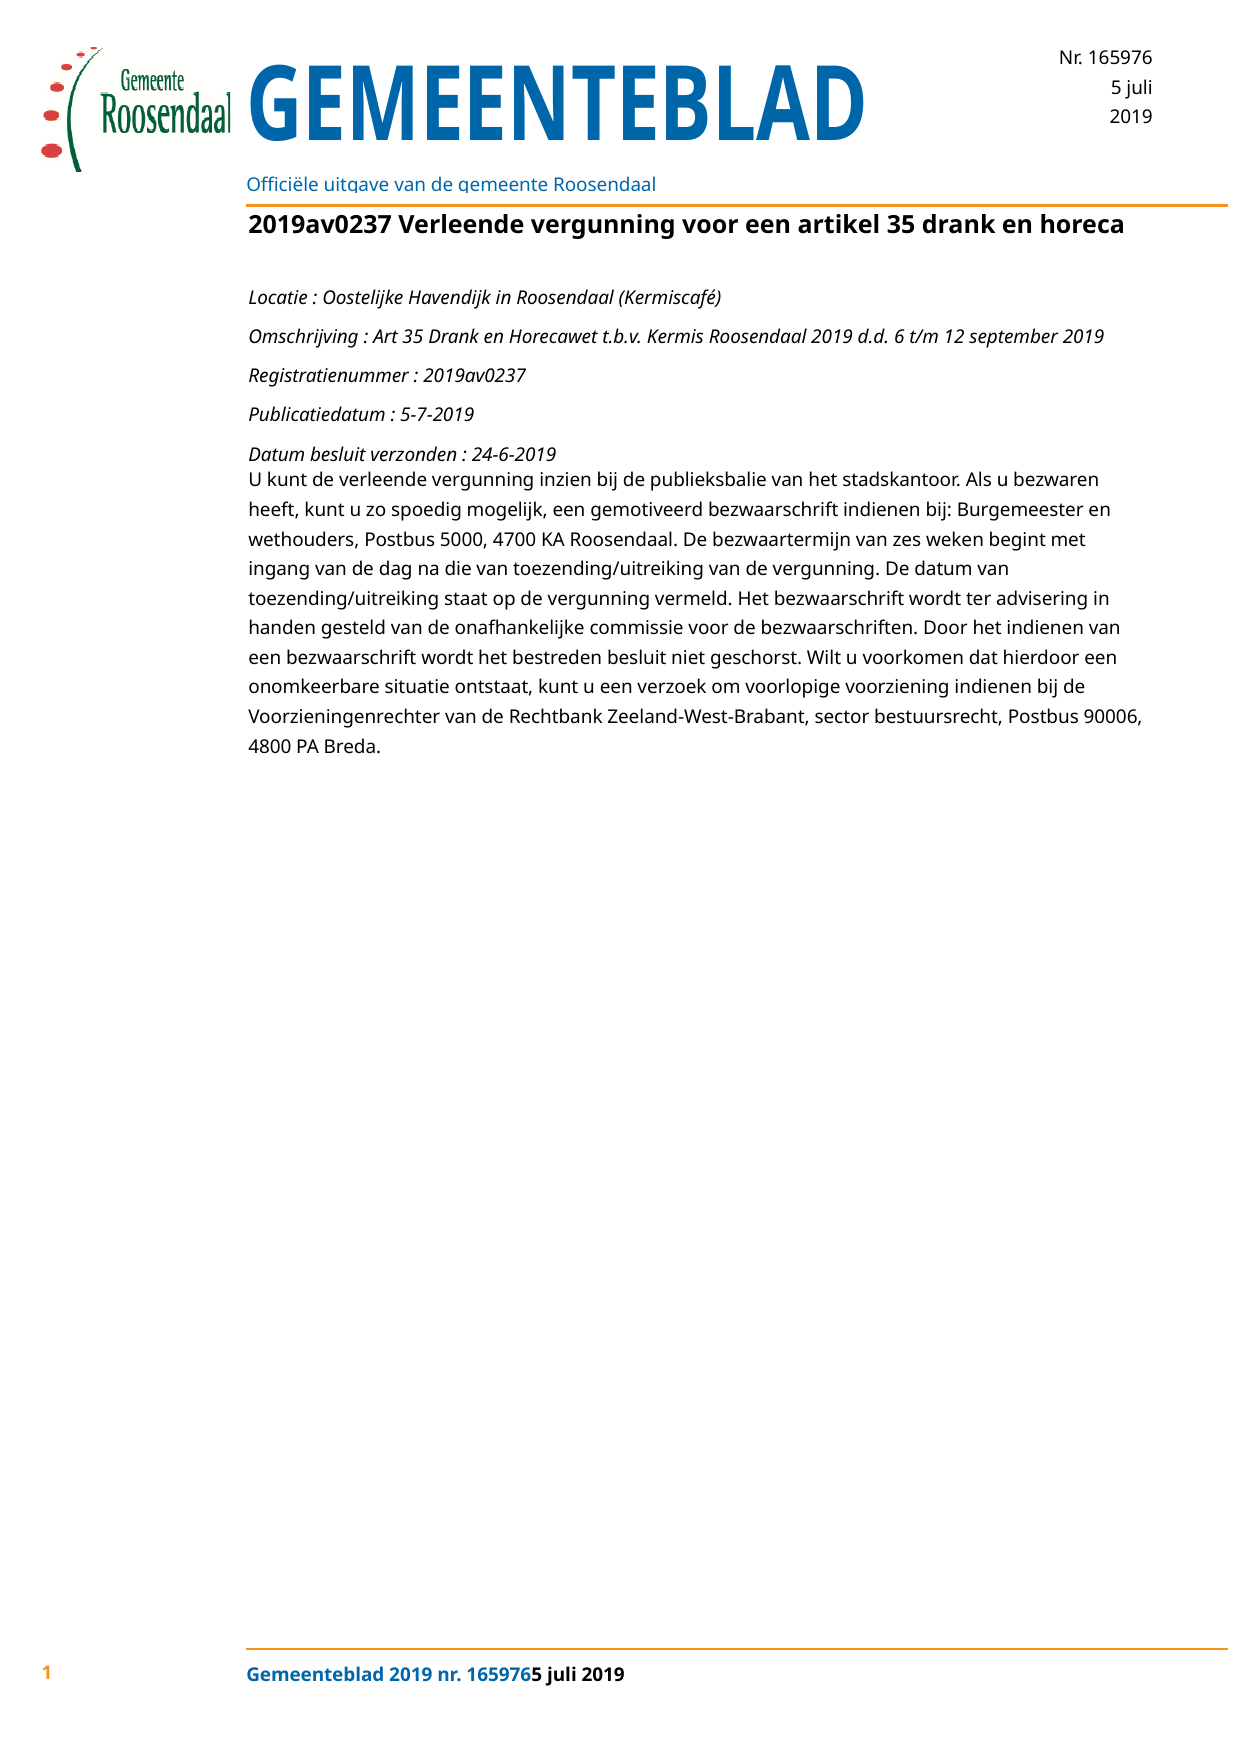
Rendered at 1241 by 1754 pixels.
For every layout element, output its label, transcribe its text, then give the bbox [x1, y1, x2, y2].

picture [41, 47, 231, 172]
text Publicatiedatum : 5-7-2019 [248, 402, 1152, 427]
text 2019av0237 Verleende vergunning voor een artikel 35 drank en horeca [248, 207, 1152, 241]
text U kunt de verleende vergunning inzien bij de publieksbalie van het stadskantoor. Als u bezwaren heeft, kunt u zo spoedig mogelijk, een gemotiveerd bezwaarschrift indienen bij: Burgemeester en wethouders, Postbus 5000, 4700 KA Roosendaal. De bezwaartermijn van zes weken begint met ingang van de dag na die van toezending/uitreiking van de vergunning. De datum van toezending/uitreiking staat op de vergunning vermeld. Het bezwaarschrift wordt ter advisering in handen gesteld van de onafhankelijke commissie voor de bezwaarschriften. Door het indienen van een bezwaarschrift wordt het bestreden besluit niet geschorst. Wilt u voorkomen dat hierdoor een onomkeerbare situatie ontstaat, kunt u een verzoek om voorlopige voorziening indienen bij de Voorzieningenrechter van de Rechtbank Zeeland-West-Brabant, sector bestuursrecht, Postbus 90006, 4800 PA Breda. [248, 467, 1152, 759]
text Registratienummer : 2019av0237 [248, 362, 1152, 388]
text Locatie : Oostelijke Havendijk in Roosendaal (Kermiscafé) [248, 284, 1152, 309]
text Datum besluit verzonden : 24-6-2019 [248, 441, 1152, 467]
text Omschrijving : Art 35 Drank en Horecawet t.b.v. Kermis Roosendaal 2019 d.d. 6 t/m 12 september 2019 [248, 323, 1152, 349]
